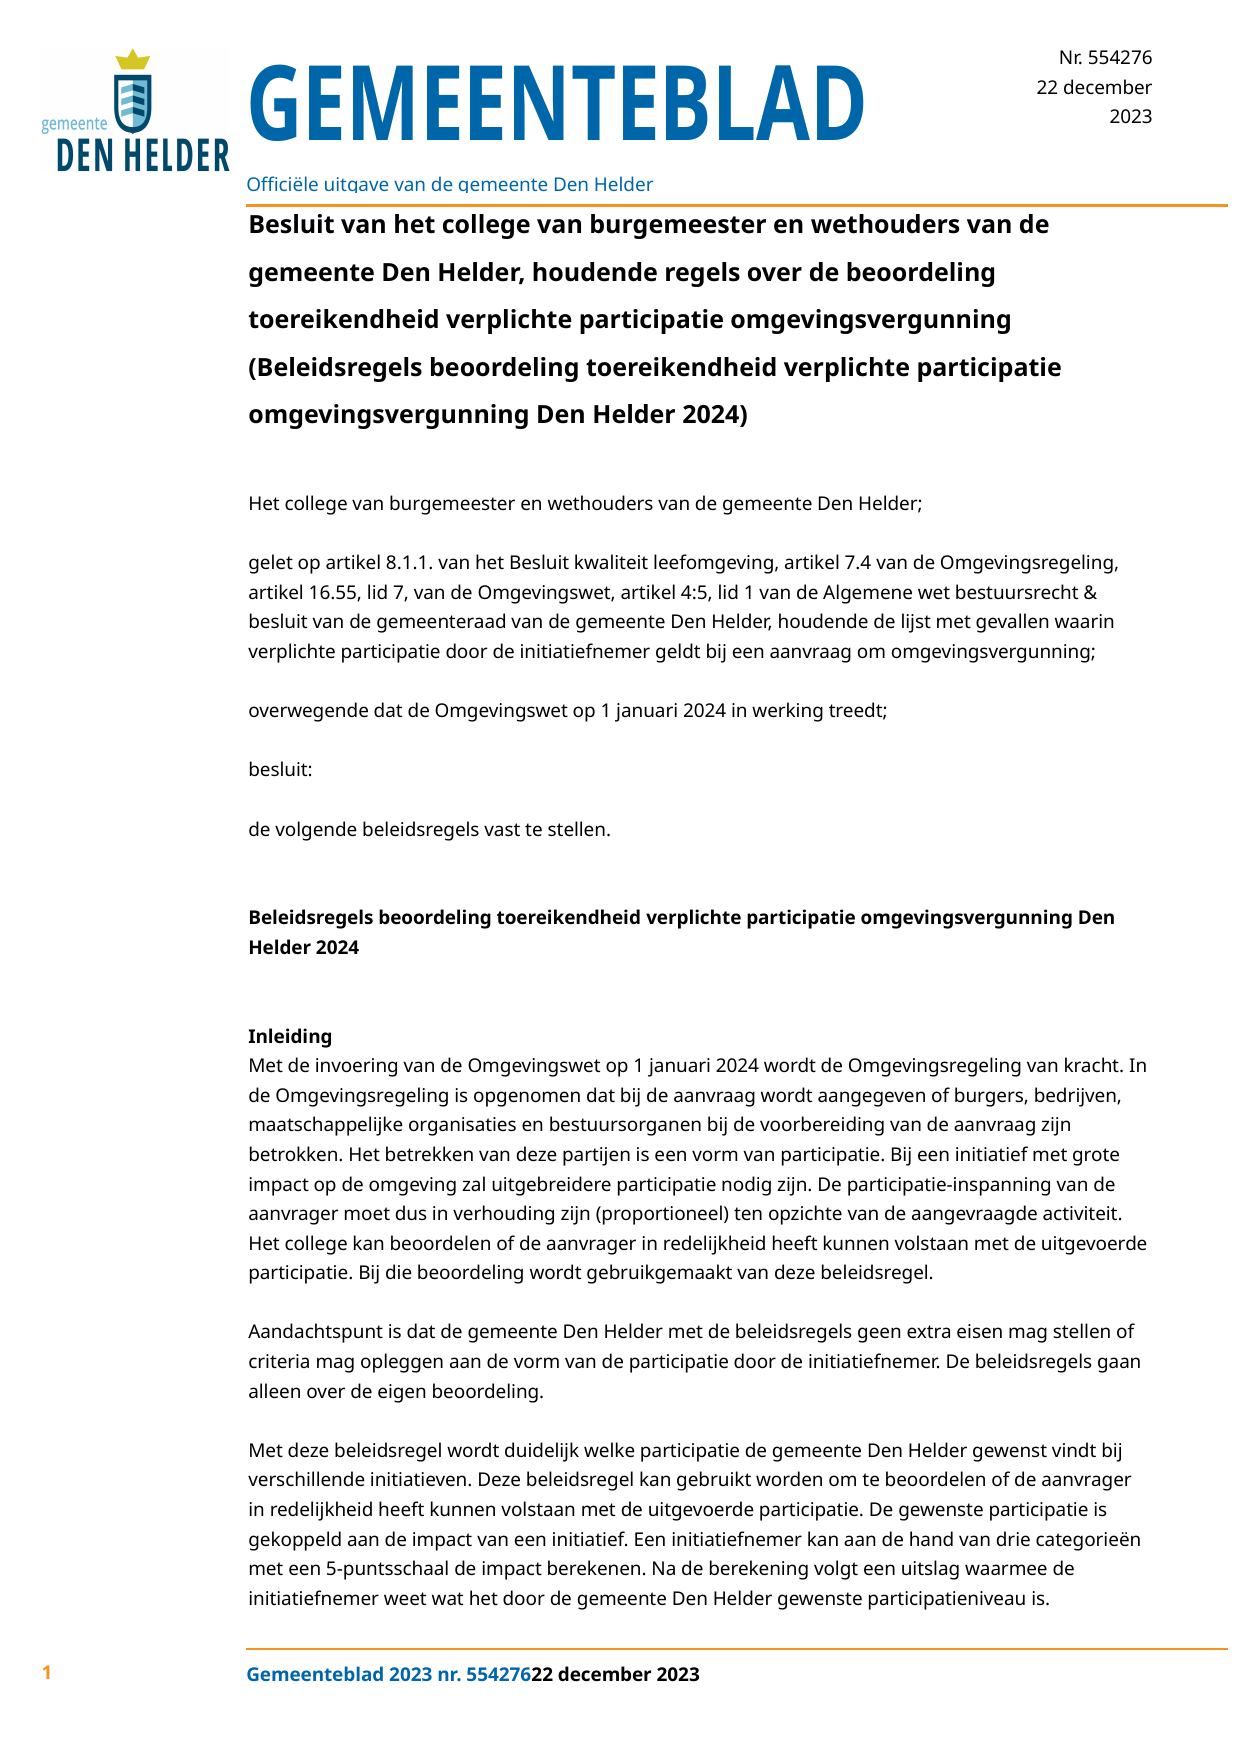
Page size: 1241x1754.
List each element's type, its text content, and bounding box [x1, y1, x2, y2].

picture [63, 144, 68, 165]
picture [130, 157, 135, 172]
picture [182, 144, 187, 165]
text Inleiding [248, 1023, 1152, 1048]
picture [220, 160, 224, 172]
text besluit: [248, 757, 1152, 782]
text Met de invoering van de Omgevingswet op 1 januari 2024 wordt de Omgevingsregeling van kracht. In de Omgevingsregeling is opgenomen dat bij de aanvraag wordt aangegeven of burgers, bedrijven, maatschappelijke organisaties en bestuursorganen bij de voorbereiding van de aanvraag zijn betrokken. Het betrekken van deze partijen is een vorm van participatie. Bij een initiatief met grote impact op de omgeving zal uitgebreidere participatie nodig zijn. De participatie-inspanning van de aanvrager moet dus in verhouding zijn (proportioneel) ten opzichte van de aangevraagde activiteit. Het college kan beoordelen of de aanvrager in redelijkheid heeft kunnen volstaan met de uitgevoerde participatie. Bij die beoordeling wordt gebruikgemaakt van deze beleidsregel. [248, 1052, 1152, 1285]
text gelet op artikel 8.1.1. van het Besluit kwaliteit leefomgeving, artikel 7.4 van de Omgevingsregeling, artikel 16.55, lid 7, van de Omgevingswet, artikel 4:5, lid 1 van de Algemene wet bestuursrecht & besluit van de gemeenteraad van de gemeente Den Helder, houdende de lijst met gevallen waarin verplichte participatie door de initiatiefnemer geldt bij een aanvraag om omgevingsvergunning; [248, 549, 1152, 664]
picture [41, 47, 231, 172]
text de volgende beleidsregels vast te stellen. [248, 816, 1152, 841]
text Het college van burgemeester en wethouders van de gemeente Den Helder; [248, 490, 1152, 516]
text Beleidsregels beoordeling toereikendheid verplichte participatie omgevingsvergunning Den Helder 2024 [248, 904, 1152, 960]
picture [100, 154, 106, 172]
text Aandachtspunt is dat de gemeente Den Helder met de beleidsregels geen extra eisen mag stellen of criteria mag opleggen aan de vorm van de participatie door de initiatiefnemer. De beleidsregels gaan alleen over de eigen beoordeling. [248, 1319, 1152, 1403]
text Met deze beleidsregel wordt duidelijk welke participatie de gemeente Den Helder gewenst vindt bij verschillende initiatieven. Deze beleidsregel kan gebruikt worden om te beoordelen of de aanvrager in redelijkheid heeft kunnen volstaan met de uitgevoerde participatie. De gewenste participatie is gekoppeld aan de impact van een initiatief. Een initiatiefnemer kan aan de hand van drie categorieën met een 5-puntsschaal de impact berekenen. Na de berekening volgt een uitslag waarmee de initiatiefnemer weet wat het door de gemeente Den Helder gewenste participatieniveau is. [248, 1437, 1152, 1611]
text Besluit van het college van burgemeester en wethouders van de gemeente Den Helder, houdende regels over de beoordeling toereikendheid verplichte participatie omgevingsvergunning (Beleidsregels beoordeling toereikendheid verplichte participatie omgevingsvergunning Den Helder 2024) [248, 207, 1152, 431]
text overwegende dat de Omgevingswet op 1 januari 2024 in werking treedt; [248, 697, 1152, 723]
